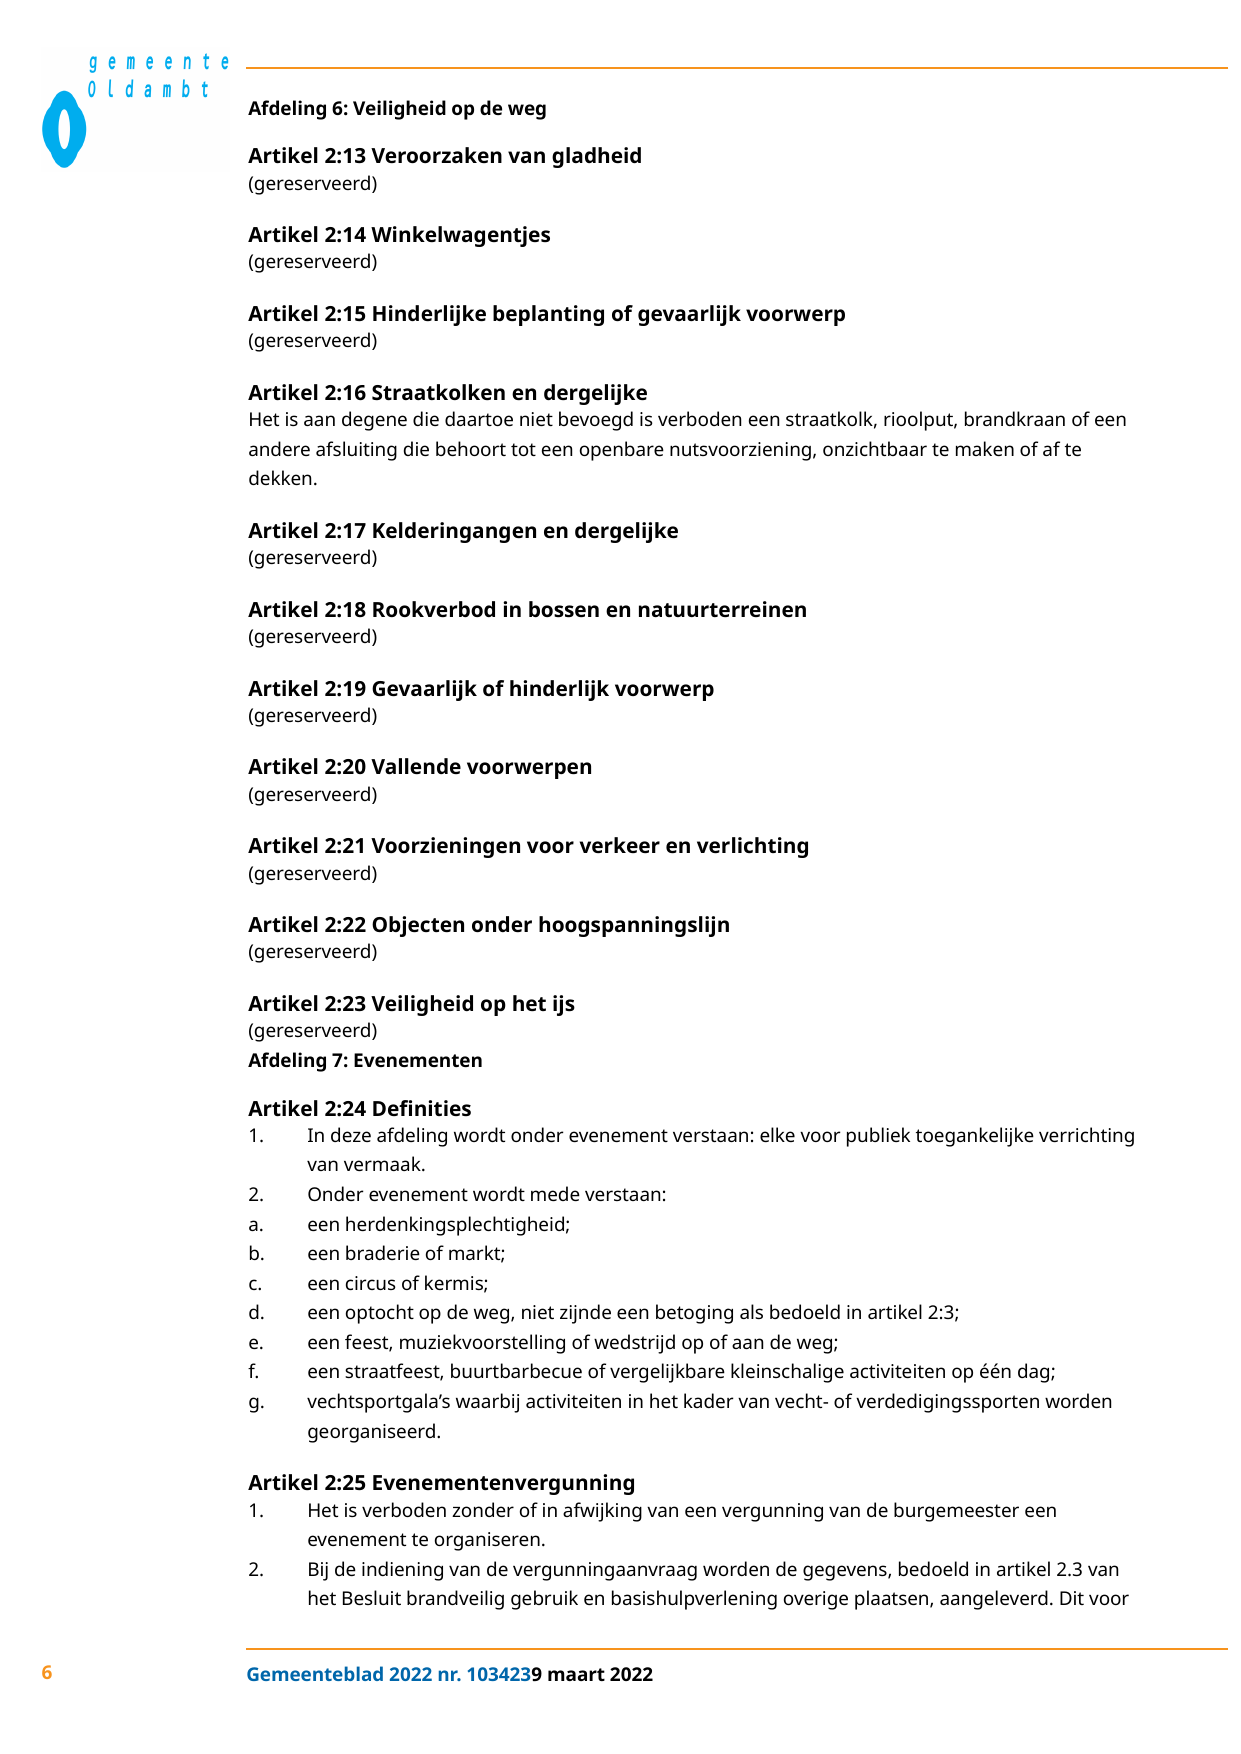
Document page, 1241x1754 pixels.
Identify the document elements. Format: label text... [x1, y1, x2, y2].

text Het is aan degene die daartoe niet bevoegd is verboden een straatkolk, rioolput, brandkraan of een andere afsluiting die behoort tot een openbare nutsvoorziening, onzichtbaar te maken of af te dekken. [248, 406, 1152, 491]
list Onder evenement wordt mede verstaan: [248, 1181, 1152, 1207]
list een braderie of markt; [248, 1240, 1152, 1266]
list Bij de indiening van de vergunningaanvraag worden de gegevens, bedoeld in artikel 2.3 van het Besluit brandveilig gebruik en basishulpverlening overige plaatsen, aangeleverd. Dit voor [248, 1556, 1152, 1611]
text Artikel 2:22 Objecten onder hoogspanningslijn [248, 910, 1152, 939]
text Artikel 2:18 Rookverbod in bossen en natuurterreinen [248, 595, 1152, 623]
list Het is verboden zonder of in afwijking van een vergunning van de burgemeester een evenement te organiseren. [248, 1497, 1152, 1552]
list vechtsportgala’s waarbij activiteiten in het kader van vecht- of verdedigingssporten worden georganiseerd. [248, 1388, 1152, 1444]
text Artikel 2:15 Hinderlijke beplanting of gevaarlijk voorwerp [248, 299, 1152, 327]
text (gereserveerd) [248, 781, 1152, 807]
text (gereserveerd) [248, 623, 1152, 649]
text Afdeling 7: Evenementen [248, 1047, 1152, 1073]
text Artikel 2:23 Veiligheid op het ijs [248, 989, 1152, 1017]
list een straatfeest, buurtbarbecue of vergelijkbare kleinschalige activiteiten op één dag; [248, 1359, 1152, 1384]
text Artikel 2:21 Voorzieningen voor verkeer en verlichting [248, 831, 1152, 860]
picture [41, 47, 231, 172]
text (gereserveerd) [248, 1017, 1152, 1043]
text Artikel 2:24 Definities [248, 1094, 1152, 1122]
text Artikel 2:13 Veroorzaken van gladheid [248, 141, 1152, 170]
text Artikel 2:19 Gevaarlijk of hinderlijk voorwerp [248, 674, 1152, 702]
text Afdeling 6: Veiligheid op de weg [248, 95, 1152, 121]
text Artikel 2:25 Evenementenvergunning [248, 1468, 1152, 1497]
text (gereserveerd) [248, 544, 1152, 570]
text Artikel 2:14 Winkelwagentjes [248, 220, 1152, 249]
list een feest, muziekvoorstelling of wedstrijd op of aan de weg; [248, 1329, 1152, 1355]
text (gereserveerd) [248, 170, 1152, 196]
text Artikel 2:20 Vallende voorwerpen [248, 752, 1152, 781]
list een circus of kermis; [248, 1270, 1152, 1296]
text (gereserveerd) [248, 327, 1152, 353]
list een herdenkingsplechtigheid; [248, 1211, 1152, 1237]
text Artikel 2:17 Kelderingangen en dergelijke [248, 516, 1152, 544]
list een optocht op de weg, niet zijnde een betoging als bedoeld in artikel 2:3; [248, 1299, 1152, 1325]
text (gereserveerd) [248, 702, 1152, 728]
text Artikel 2:16 Straatkolken en dergelijke [248, 378, 1152, 406]
text (gereserveerd) [248, 939, 1152, 964]
list In deze afdeling wordt onder evenement verstaan: elke voor publiek toegankelijke verrichting van vermaak. [248, 1122, 1152, 1177]
text (gereserveerd) [248, 249, 1152, 274]
text (gereserveerd) [248, 860, 1152, 886]
